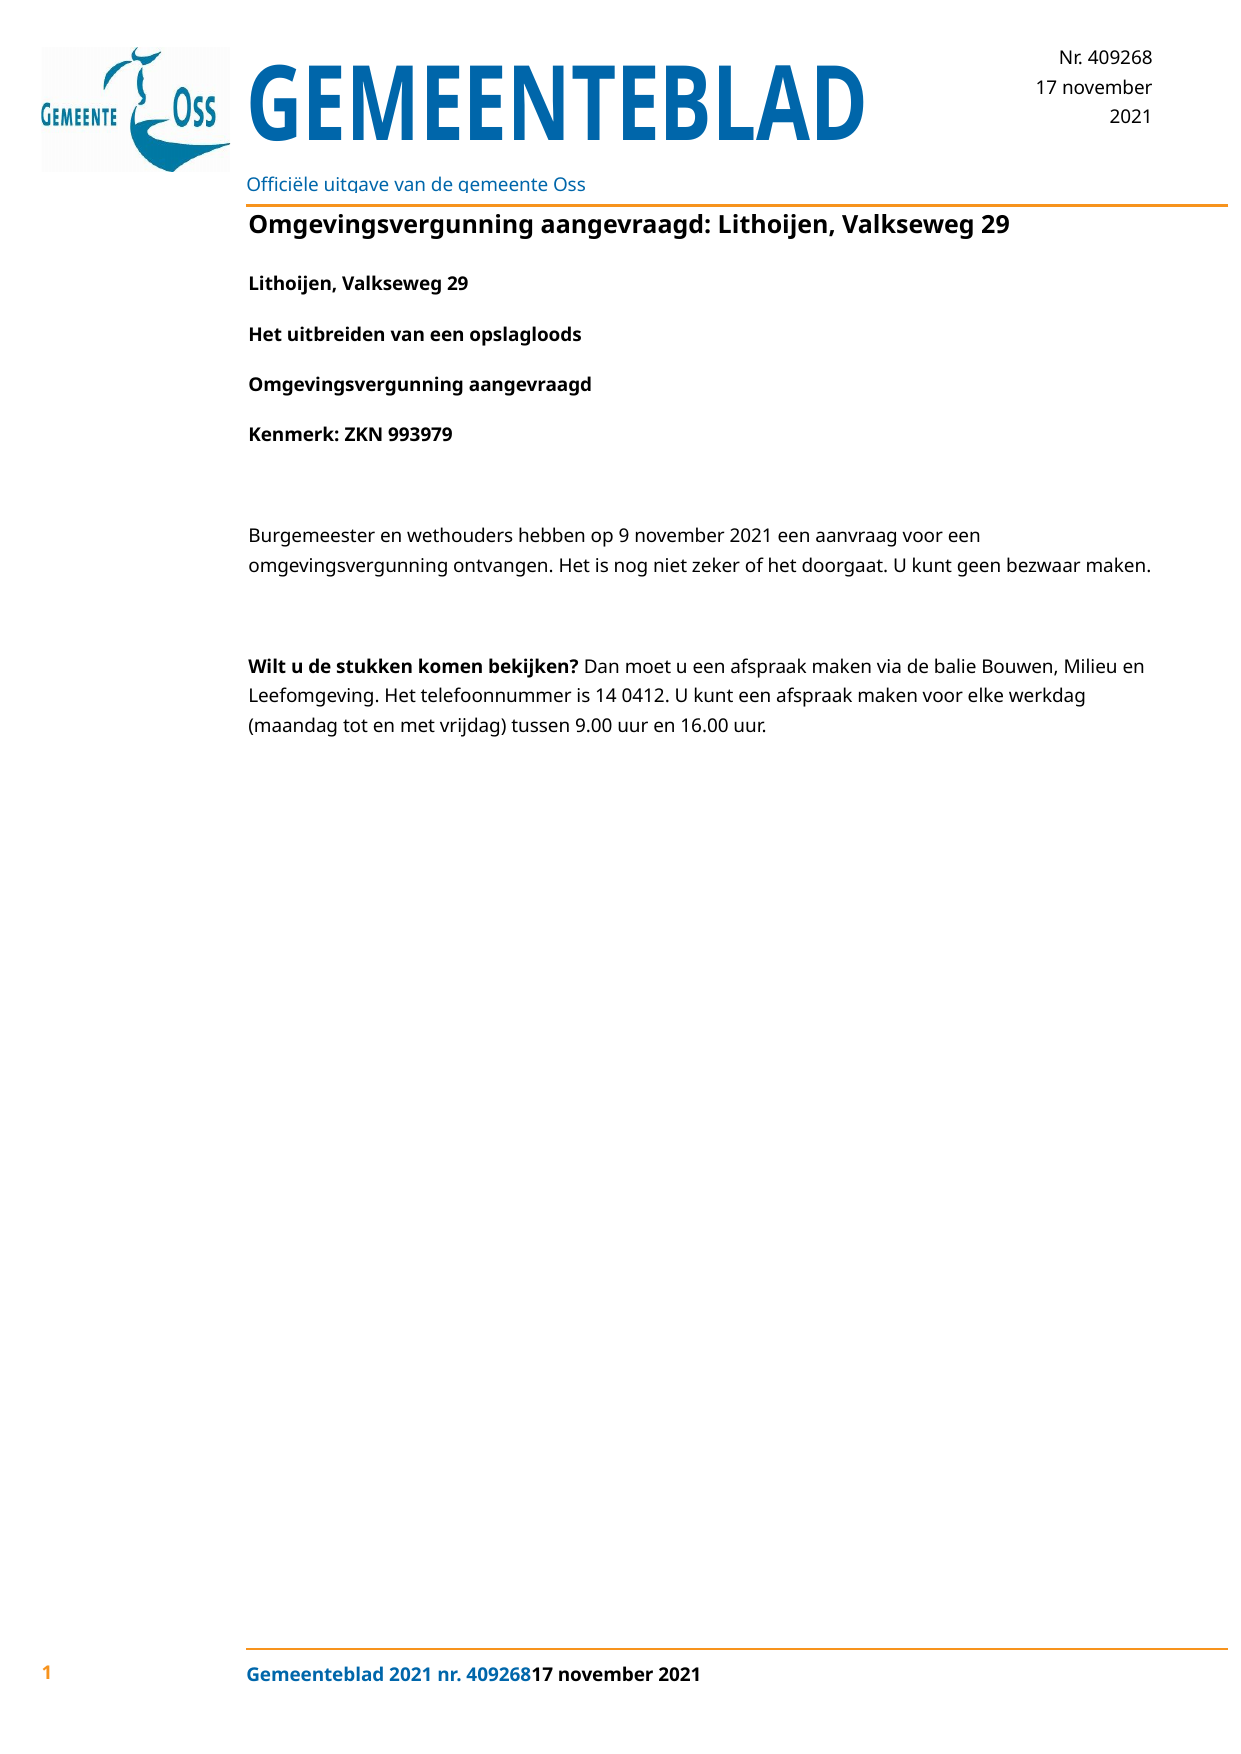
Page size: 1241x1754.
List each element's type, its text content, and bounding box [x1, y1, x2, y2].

text Kenmerk: ZKN 993979 [248, 422, 1152, 447]
text Omgevingsvergunning aangevraagd: Lithoijen, Valkseweg 29 [248, 207, 1152, 241]
picture [41, 47, 231, 172]
text Omgevingsvergunning aangevraagd [248, 371, 1152, 397]
text Wilt u de stukken komen bekijken? Dan moet u een afspraak maken via de balie Bouwen, Milieu en Leefomgeving. Het telefoonnummer is 14 0412. U kunt een afspraak maken voor elke werkdag (maandag tot en met vrijdag) tussen 9.00 uur en 16.00 uur. [248, 653, 1152, 738]
text Lithoijen, Valkseweg 29 [248, 270, 1152, 296]
text Het uitbreiden van een opslagloods [248, 321, 1152, 346]
text Burgemeester en wethouders hebben op 9 november 2021 een aanvraag voor een omgevingsvergunning ontvangen. Het is nog niet zeker of het doorgaat. U kunt geen bezwaar maken. [248, 522, 1152, 578]
